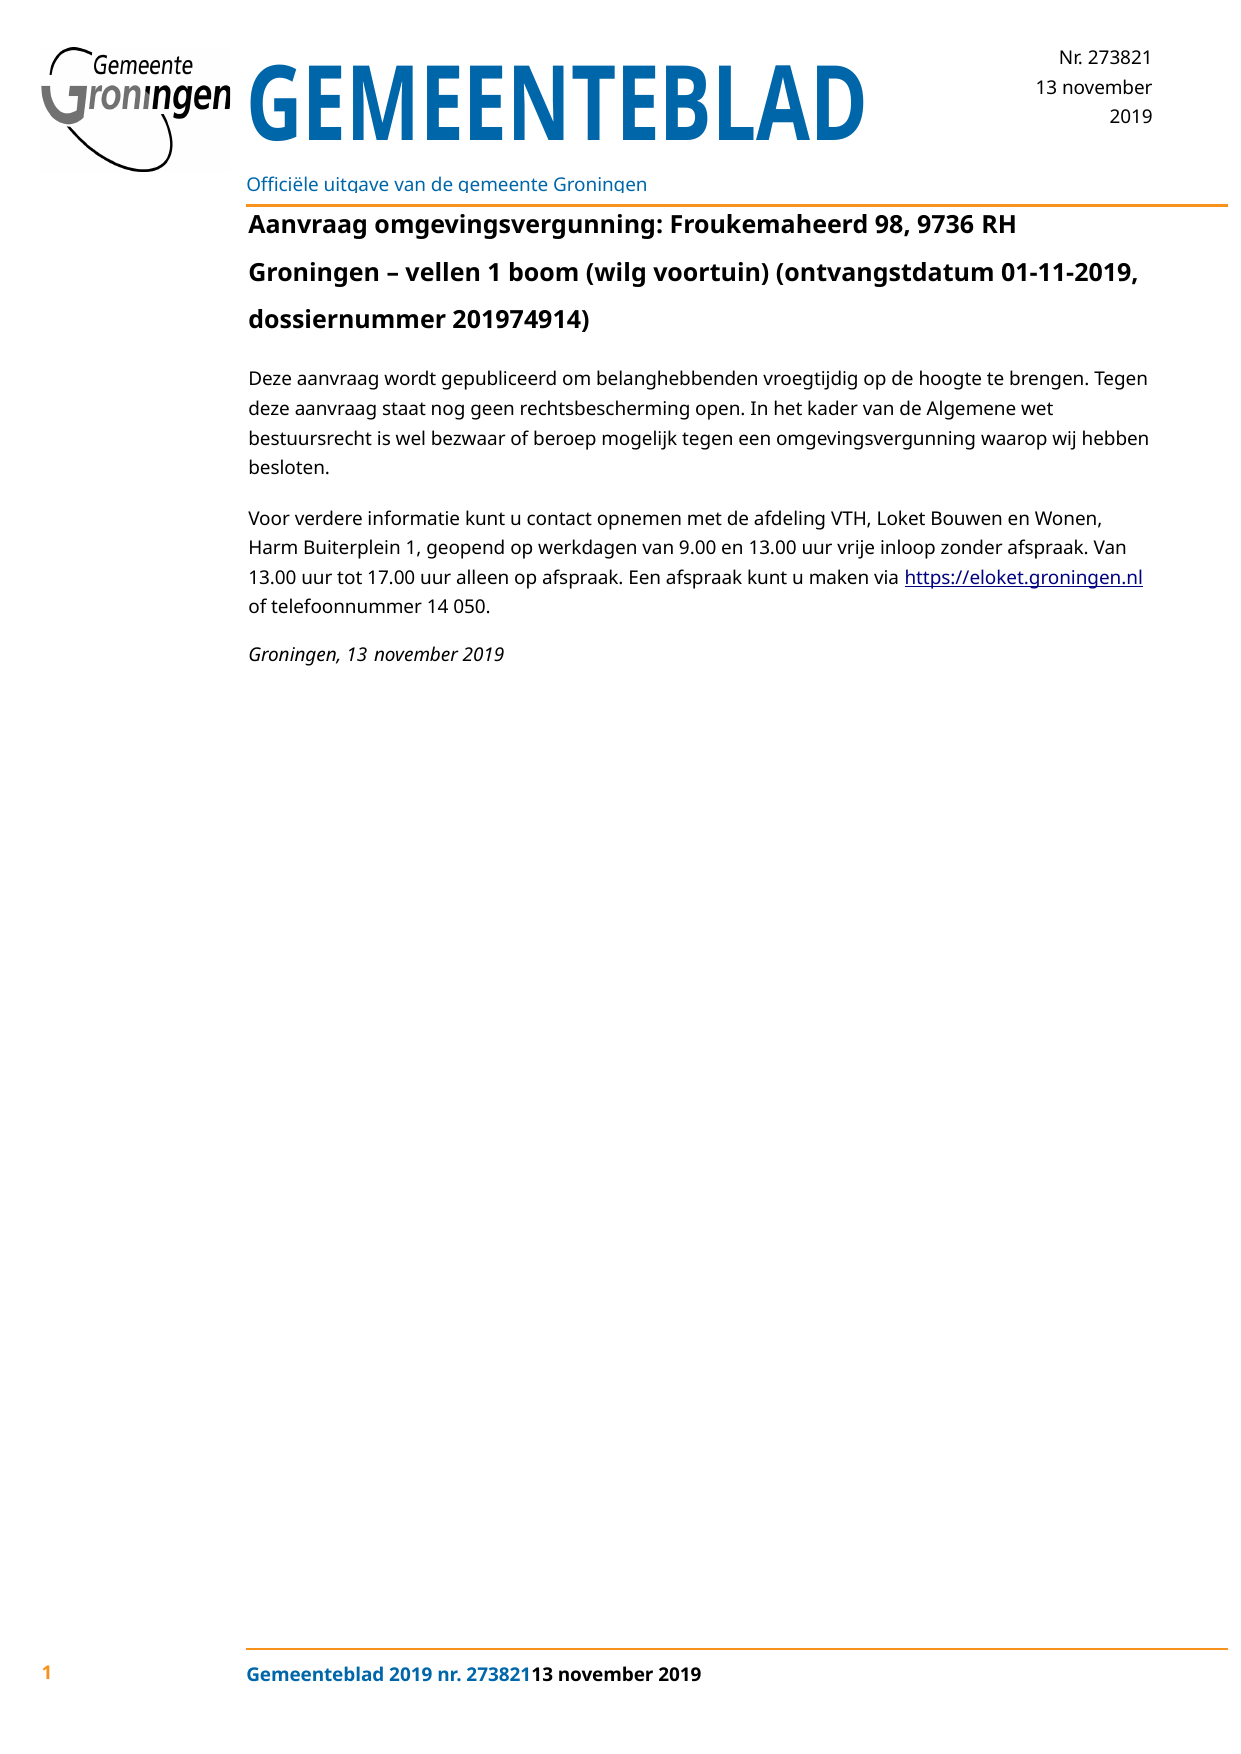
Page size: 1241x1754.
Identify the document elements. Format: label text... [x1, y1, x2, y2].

text Deze aanvraag wordt gepubliceerd om belanghebbenden vroegtijdig op de hoogte te brengen. Tegen deze aanvraag staat nog geen rechtsbescherming open. In het kader van de Algemene wet bestuursrecht is wel bezwaar of beroep mogelijk tegen een omgevingsvergunning waarop wij hebben besloten. [248, 366, 1152, 480]
picture [41, 47, 231, 172]
text Voor verdere informatie kunt u contact opnemen met de afdeling VTH, Loket Bouwen en Wonen, Harm Buiterplein 1, geopend op werkdagen van 9.00 en 13.00 uur vrije inloop zonder afspraak. Van 13.00 uur tot 17.00 uur alleen op afspraak. Een afspraak kunt u maken via https://eloket.groningen.nl of telefoonnummer 14 050. [248, 505, 1152, 619]
text Groningen, 13 november 2019 [248, 641, 1152, 667]
text Aanvraag omgevingsvergunning: Froukemaheerd 98, 9736 RH Groningen – vellen 1 boom (wilg voortuin) (ontvangstdatum 01-11-2019, dossiernummer 201974914) [248, 207, 1152, 336]
